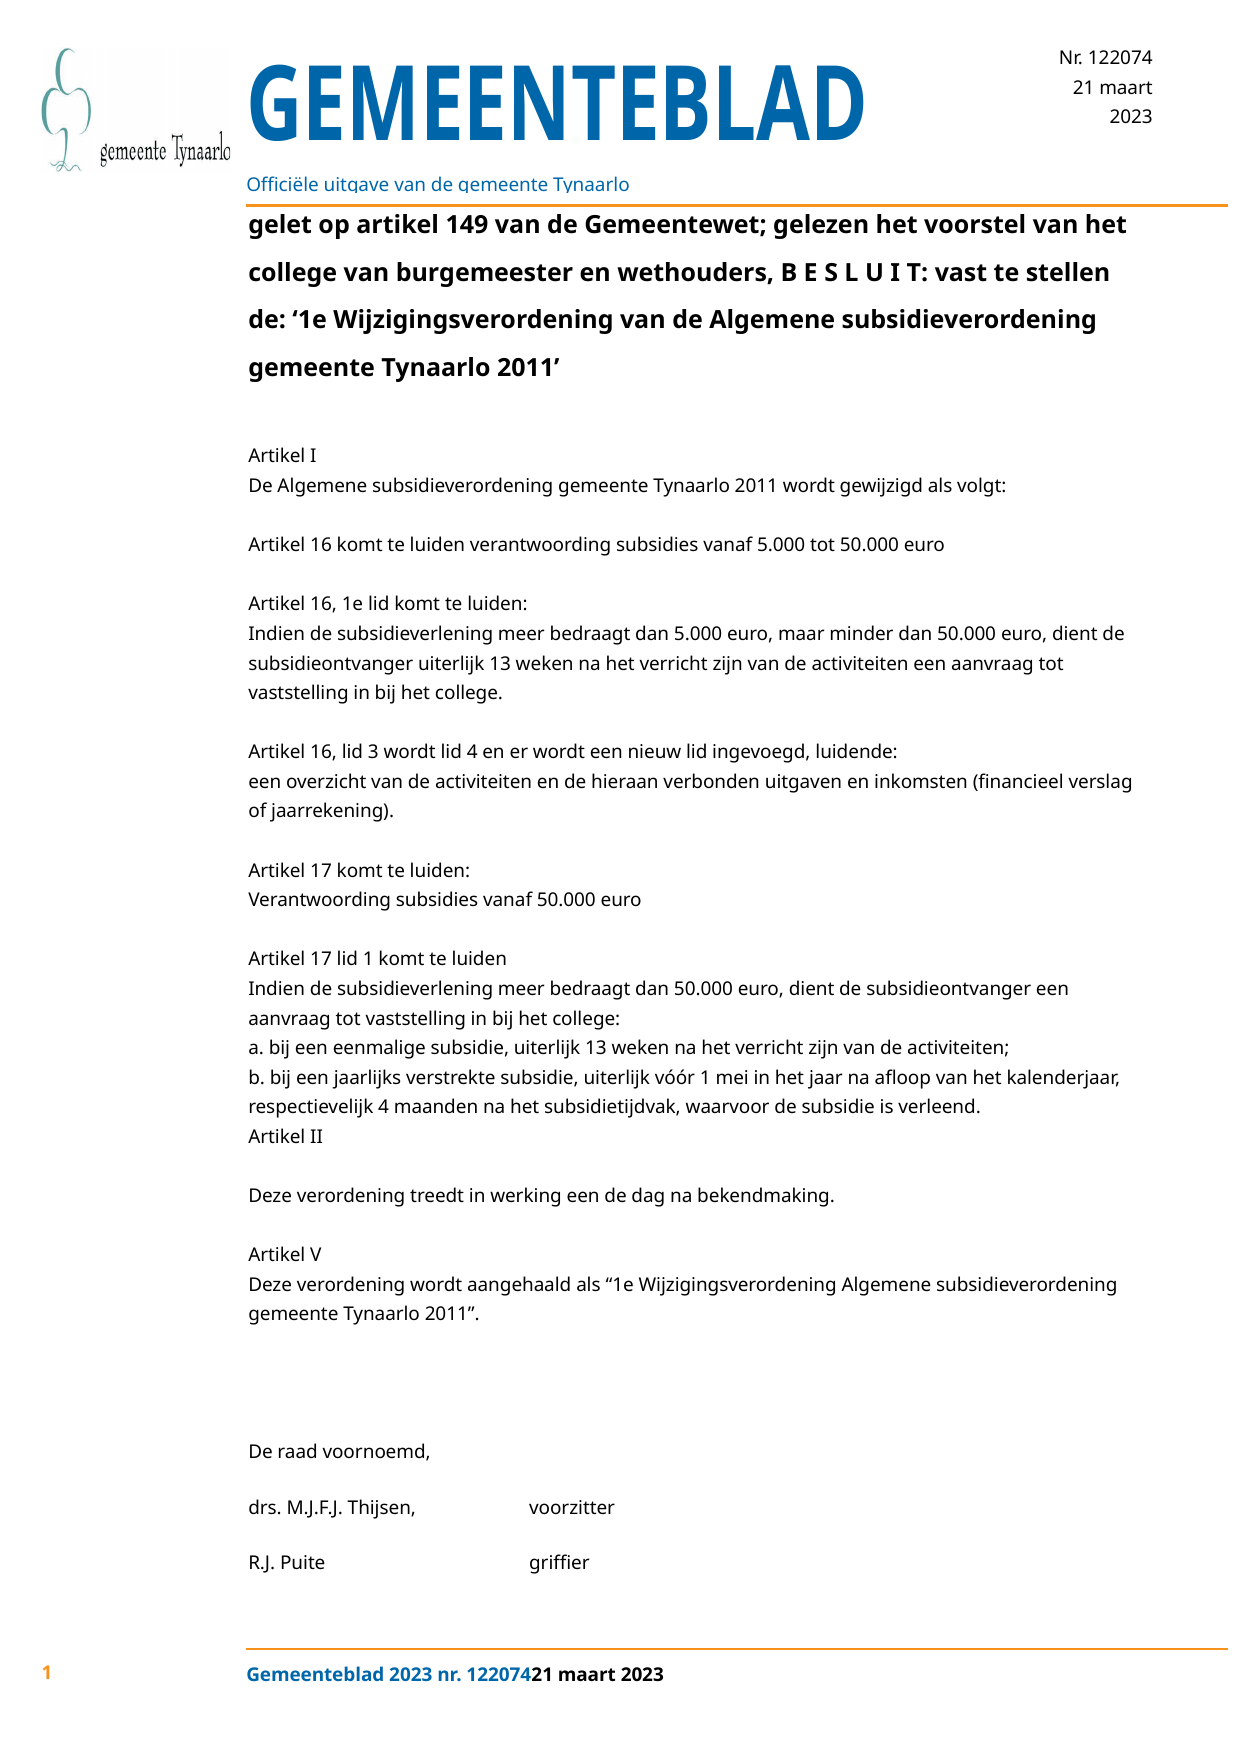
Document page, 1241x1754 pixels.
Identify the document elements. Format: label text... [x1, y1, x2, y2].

text Verantwoording subsidies vanaf 50.000 euro [248, 886, 1152, 912]
text Artikel 17 komt te luiden: [248, 857, 1152, 883]
table_cell drs. M.J.F.J. Thijsen, [248, 1494, 529, 1549]
text b. bij een jaarlijks verstrekte subsidie, uiterlijk vóór 1 mei in het jaar na afloop van het kalenderjaar, respectievelijk 4 maanden na het subsidietijdvak, waarvoor de subsidie is verleend. [248, 1064, 1152, 1119]
text Deze verordening treedt in werking een de dag na bekendmaking. [248, 1182, 1152, 1208]
text een overzicht van de activiteiten en de hieraan verbonden uitgaven en inkomsten (financieel verslag of jaarrekening). [248, 768, 1152, 823]
text Artikel 16, 1e lid komt te luiden: [248, 591, 1152, 616]
text De Algemene subsidieverordening gemeente Tynaarlo 2011 wordt gewijzigd als volgt: [248, 472, 1152, 498]
text Artikel I [248, 443, 1152, 468]
text Deze verordening wordt aangehaald als “1e Wijzigingsverordening Algemene subsidieverordening gemeente Tynaarlo 2011”. [248, 1271, 1152, 1326]
table_cell R.J. Puite [248, 1549, 529, 1605]
text Indien de subsidieverlening meer bedraagt dan 5.000 euro, maar minder dan 50.000 euro, dient de subsidieontvanger uiterlijk 13 weken na het verricht zijn van de activiteiten een aanvraag tot vaststelling in bij het college. [248, 620, 1152, 705]
picture [41, 47, 231, 172]
text gelet op artikel 149 van de Gemeentewet; gelezen het voorstel van het college van burgemeester en wethouders, B E S L U I T: vast te stellen de: ‘1e Wijzigingsverordening van de Algemene subsidieverordening gemeente Tynaarlo 2011’ [248, 207, 1152, 384]
text a. bij een eenmalige subsidie, uiterlijk 13 weken na het verricht zijn van de activiteiten; [248, 1034, 1152, 1060]
table_cell voorzitter [529, 1494, 1152, 1549]
text Artikel 16, lid 3 wordt lid 4 en er wordt een nieuw lid ingevoegd, luidende: [248, 738, 1152, 764]
text Artikel II [248, 1123, 1152, 1149]
text Artikel 17 lid 1 komt te luiden [248, 946, 1152, 971]
text Indien de subsidieverlening meer bedraagt dan 50.000 euro, dient de subsidieontvanger een aanvraag tot vaststelling in bij het college: [248, 975, 1152, 1031]
table_cell griffier [529, 1549, 1152, 1605]
table_header De raad voornoemd, [248, 1439, 529, 1494]
text Artikel V [248, 1241, 1152, 1267]
text Artikel 16 komt te luiden verantwoording subsidies vanaf 5.000 tot 50.000 euro [248, 531, 1152, 557]
